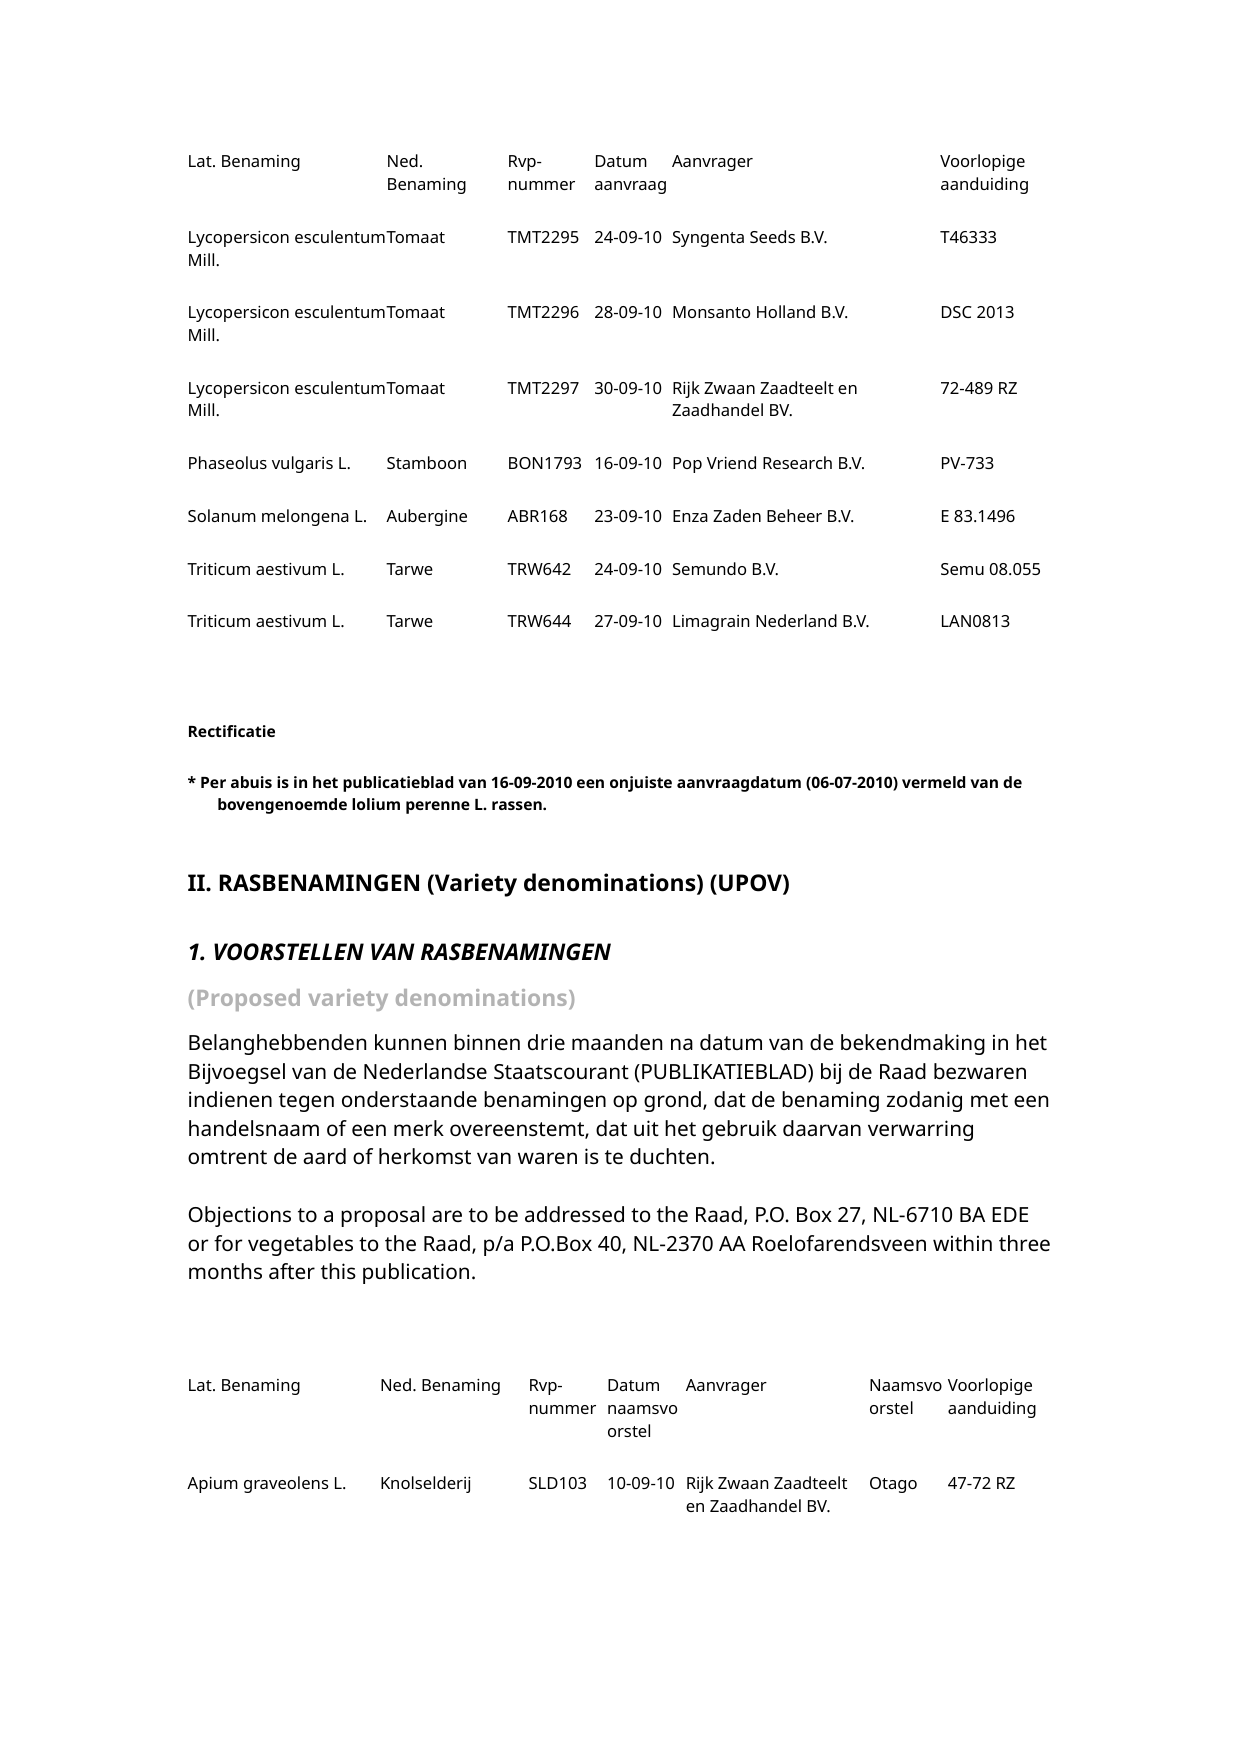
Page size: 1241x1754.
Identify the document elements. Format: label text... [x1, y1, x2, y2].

table_cell 23-09-10 [594, 504, 672, 557]
table_cell E 83.1496 [940, 504, 1053, 557]
table_cell TMT2297 [508, 376, 594, 452]
table_header Lat. Benaming [188, 1374, 380, 1472]
table_cell BON1793 [508, 452, 594, 504]
table_header Rvp-nummer [508, 150, 594, 225]
table_cell 24-09-10 [594, 225, 672, 301]
table_header Naamsvoorstel [869, 1374, 948, 1472]
table_cell Syngenta Seeds B.V. [672, 225, 940, 301]
table_cell Tomaat [386, 301, 507, 376]
table_cell Apium graveolens L. [188, 1472, 380, 1547]
table_cell Otago [869, 1472, 948, 1547]
table_cell Triticum aestivum L. [188, 610, 386, 662]
table_cell PV-733 [940, 452, 1053, 504]
table_cell Phaseolus vulgaris L. [188, 452, 386, 504]
table_cell 10-09-10 [607, 1472, 686, 1547]
table_cell 72-489 RZ [940, 376, 1053, 452]
table_cell Tarwe [386, 610, 507, 662]
table_cell 30-09-10 [594, 376, 672, 452]
table_cell 27-09-10 [594, 610, 672, 662]
table_cell Lycopersicon esculentum Mill. [188, 301, 386, 376]
table_cell TMT2296 [508, 301, 594, 376]
table_cell Triticum aestivum L. [188, 557, 386, 610]
table_cell DSC 2013 [940, 301, 1053, 376]
table_cell Rijk Zwaan Zaadteelt en Zaadhandel BV. [686, 1472, 869, 1547]
text Objections to a proposal are to be addressed to the Raad, P.O. Box 27, NL-6710 BA EDE or for vegetables to the Raad, p/a P.O.Box 40, NL-2370 AA Roelofarendsveen within three months after this publication. [187, 1201, 1053, 1286]
text Rectificatie [187, 721, 1053, 742]
text * Per abuis is in het publicatieblad van 16-09-2010 een onjuiste aanvraagdatum (06-07-2010) vermeld van de bovengenoemde lolium perenne L. rassen. [187, 772, 1053, 815]
subtitle II. RASBENAMINGEN (Variety denominations) (UPOV) [187, 867, 1053, 898]
table_cell ABR168 [508, 504, 594, 557]
table_cell Semundo B.V. [672, 557, 940, 610]
table_cell Enza Zaden Beheer B.V. [672, 504, 940, 557]
table_cell LAN0813 [940, 610, 1053, 662]
table_cell Aubergine [386, 504, 507, 557]
text Belanghebbenden kunnen binnen drie maanden na datum van de bekendmaking in het Bijvoegsel van de Nederlandse Staatscourant (PUBLIKATIEBLAD) bij de Raad bezwaren indienen tegen onderstaande benamingen op grond, dat de benaming zodanig met een handelsnaam of een merk overeenstemt, dat uit het gebruik daarvan verwarring omtrent de aard of herkomst van waren is te duchten. [187, 1028, 1053, 1171]
subtitle 1. VOORSTELLEN VAN RASBENAMINGEN [187, 936, 1053, 967]
table_cell 28-09-10 [594, 301, 672, 376]
table_cell Monsanto Holland B.V. [672, 301, 940, 376]
text (Proposed variety denominations) [187, 982, 1053, 1013]
table_header Datum aanvraag [594, 150, 672, 225]
table_cell Pop Vriend Research B.V. [672, 452, 940, 504]
table_cell Lycopersicon esculentum Mill. [188, 225, 386, 301]
table_cell TRW644 [508, 610, 594, 662]
table_cell Semu 08.055 [940, 557, 1053, 610]
table_cell Tomaat [386, 225, 507, 301]
table_cell Tomaat [386, 376, 507, 452]
table_cell T46333 [940, 225, 1053, 301]
table_header Voorlopige aanduiding [948, 1374, 1053, 1472]
table_cell 16-09-10 [594, 452, 672, 504]
table_cell 24-09-10 [594, 557, 672, 610]
table_cell Lycopersicon esculentum Mill. [188, 376, 386, 452]
table_cell Tarwe [386, 557, 507, 610]
table_header Lat. Benaming [188, 150, 386, 225]
table_cell Knolselderij [380, 1472, 528, 1547]
table_header Voorlopige aanduiding [940, 150, 1053, 225]
table_header Ned. Benaming [380, 1374, 528, 1472]
table_cell TMT2295 [508, 225, 594, 301]
table_cell TRW642 [508, 557, 594, 610]
table_cell 47-72 RZ [948, 1472, 1053, 1547]
table_cell SLD103 [528, 1472, 607, 1547]
table_header Ned. Benaming [386, 150, 507, 225]
table_header Rvp-nummer [528, 1374, 607, 1472]
table_cell Solanum melongena L. [188, 504, 386, 557]
table_cell Limagrain Nederland B.V. [672, 610, 940, 662]
table_cell Stamboon [386, 452, 507, 504]
table_header Aanvrager [686, 1374, 869, 1472]
table_cell Rijk Zwaan Zaadteelt en Zaadhandel BV. [672, 376, 940, 452]
table_header Aanvrager [672, 150, 940, 225]
table_header Datum naamsvoorstel [607, 1374, 686, 1472]
